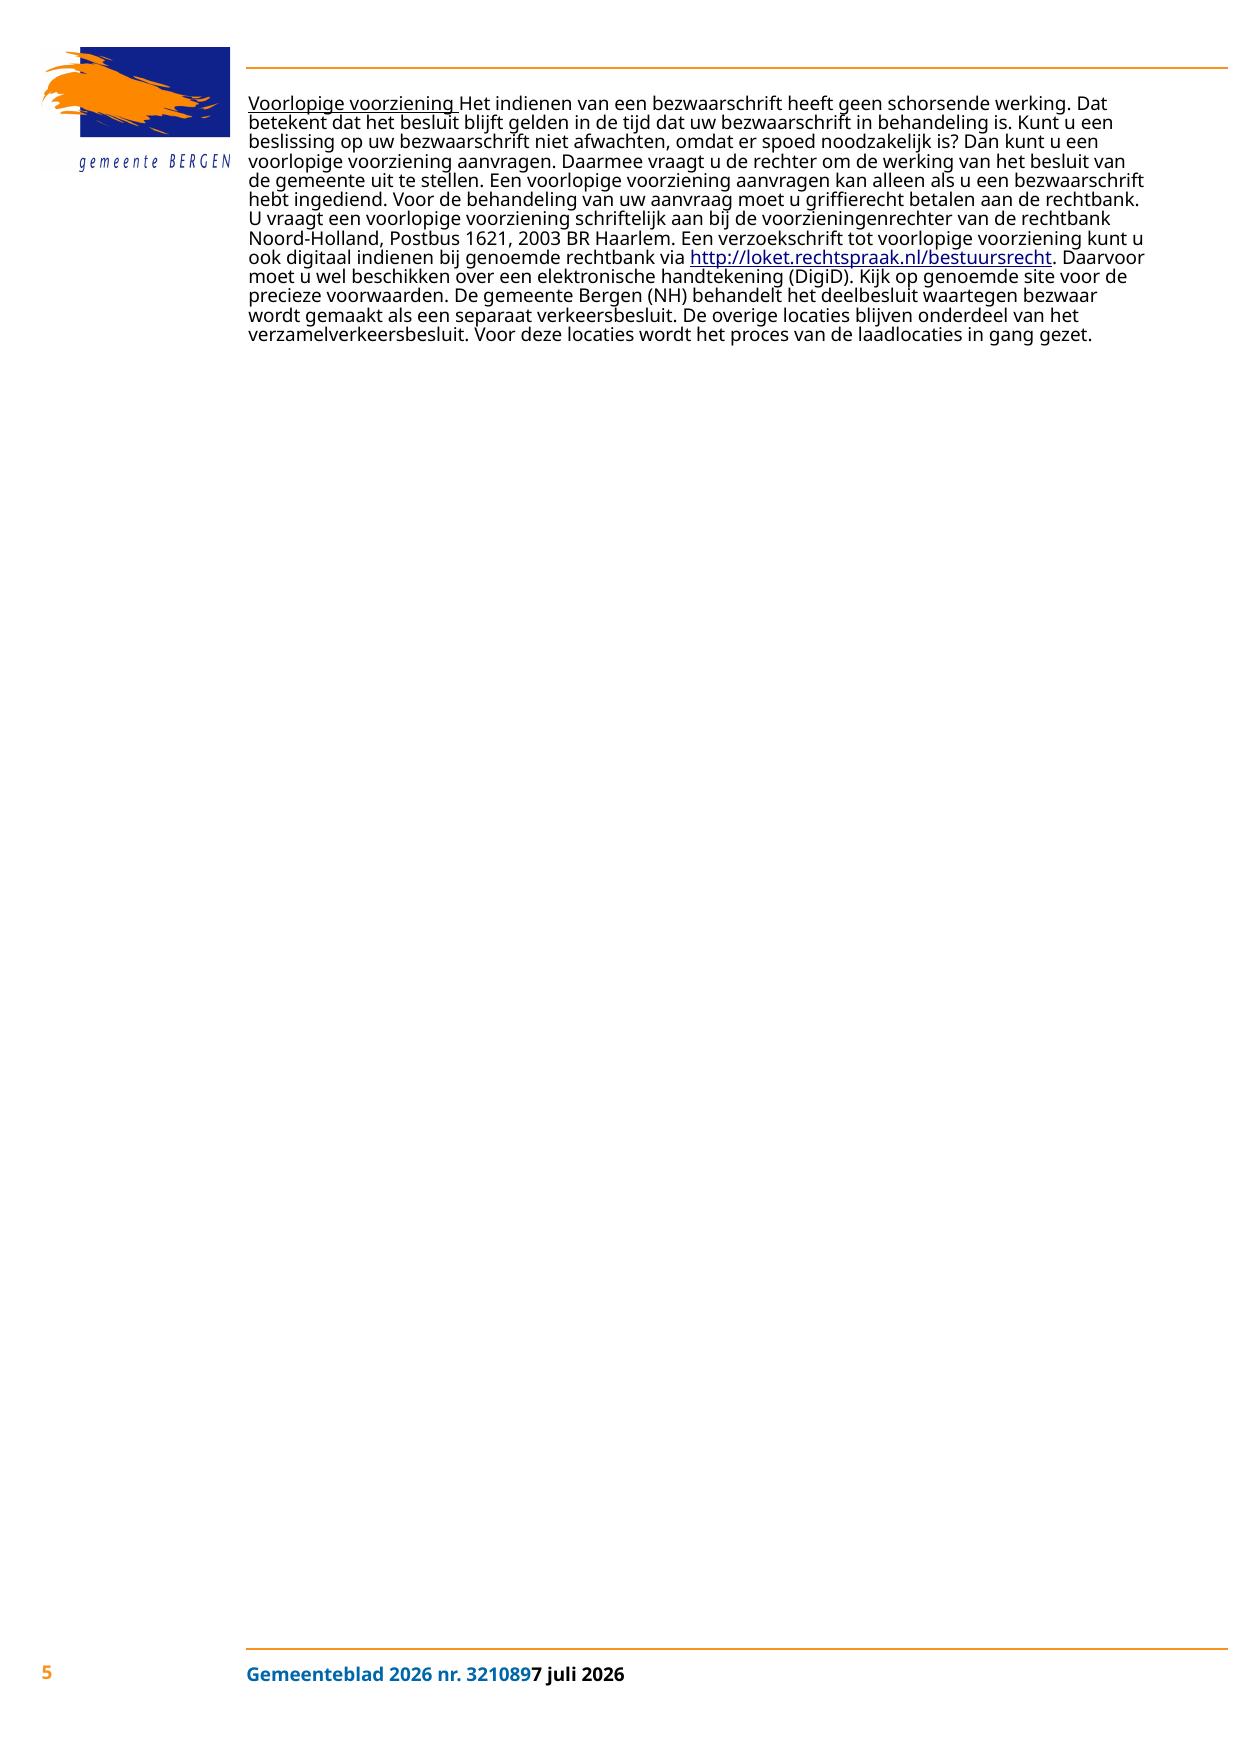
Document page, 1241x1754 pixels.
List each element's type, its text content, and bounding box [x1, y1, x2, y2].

text Voorlopige voorziening Het indienen van een bezwaarschrift heeft geen schorsende werking. Dat betekent dat het besluit blijft gelden in de tijd dat uw bezwaarschrift in behandeling is. Kunt u een beslissing op uw bezwaarschrift niet afwachten, omdat er spoed noodzakelijk is? Dan kunt u een voorlopige voorziening aanvragen. Daarmee vraagt u de rechter om de werking van het besluit van de gemeente uit te stellen. Een voorlopige voorziening aanvragen kan alleen als u een bezwaarschrift hebt ingediend. Voor de behandeling van uw aanvraag moet u griffierecht betalen aan de rechtbank. U vraagt een voorlopige voorziening schriftelijk aan bij de voorzieningenrechter van de rechtbank Noord-Holland, Postbus 1621, 2003 BR Haarlem. Een verzoekschrift tot voorlopige voorziening kunt u ook digitaal indienen bij genoemde rechtbank via http://loket.rechtspraak.nl/bestuursrecht. Daarvoor moet u wel beschikken over een elektronische handtekening (DigiD). Kijk op genoemde site voor de precieze voorwaarden. De gemeente Bergen (NH) behandelt het deelbesluit waartegen bezwaar wordt gemaakt als een separaat verkeersbesluit. De overige locaties blijven onderdeel van het verzamelverkeersbesluit. Voor deze locaties wordt het proces van de laadlocaties in gang gezet. [248, 95, 1152, 345]
picture [41, 47, 231, 172]
